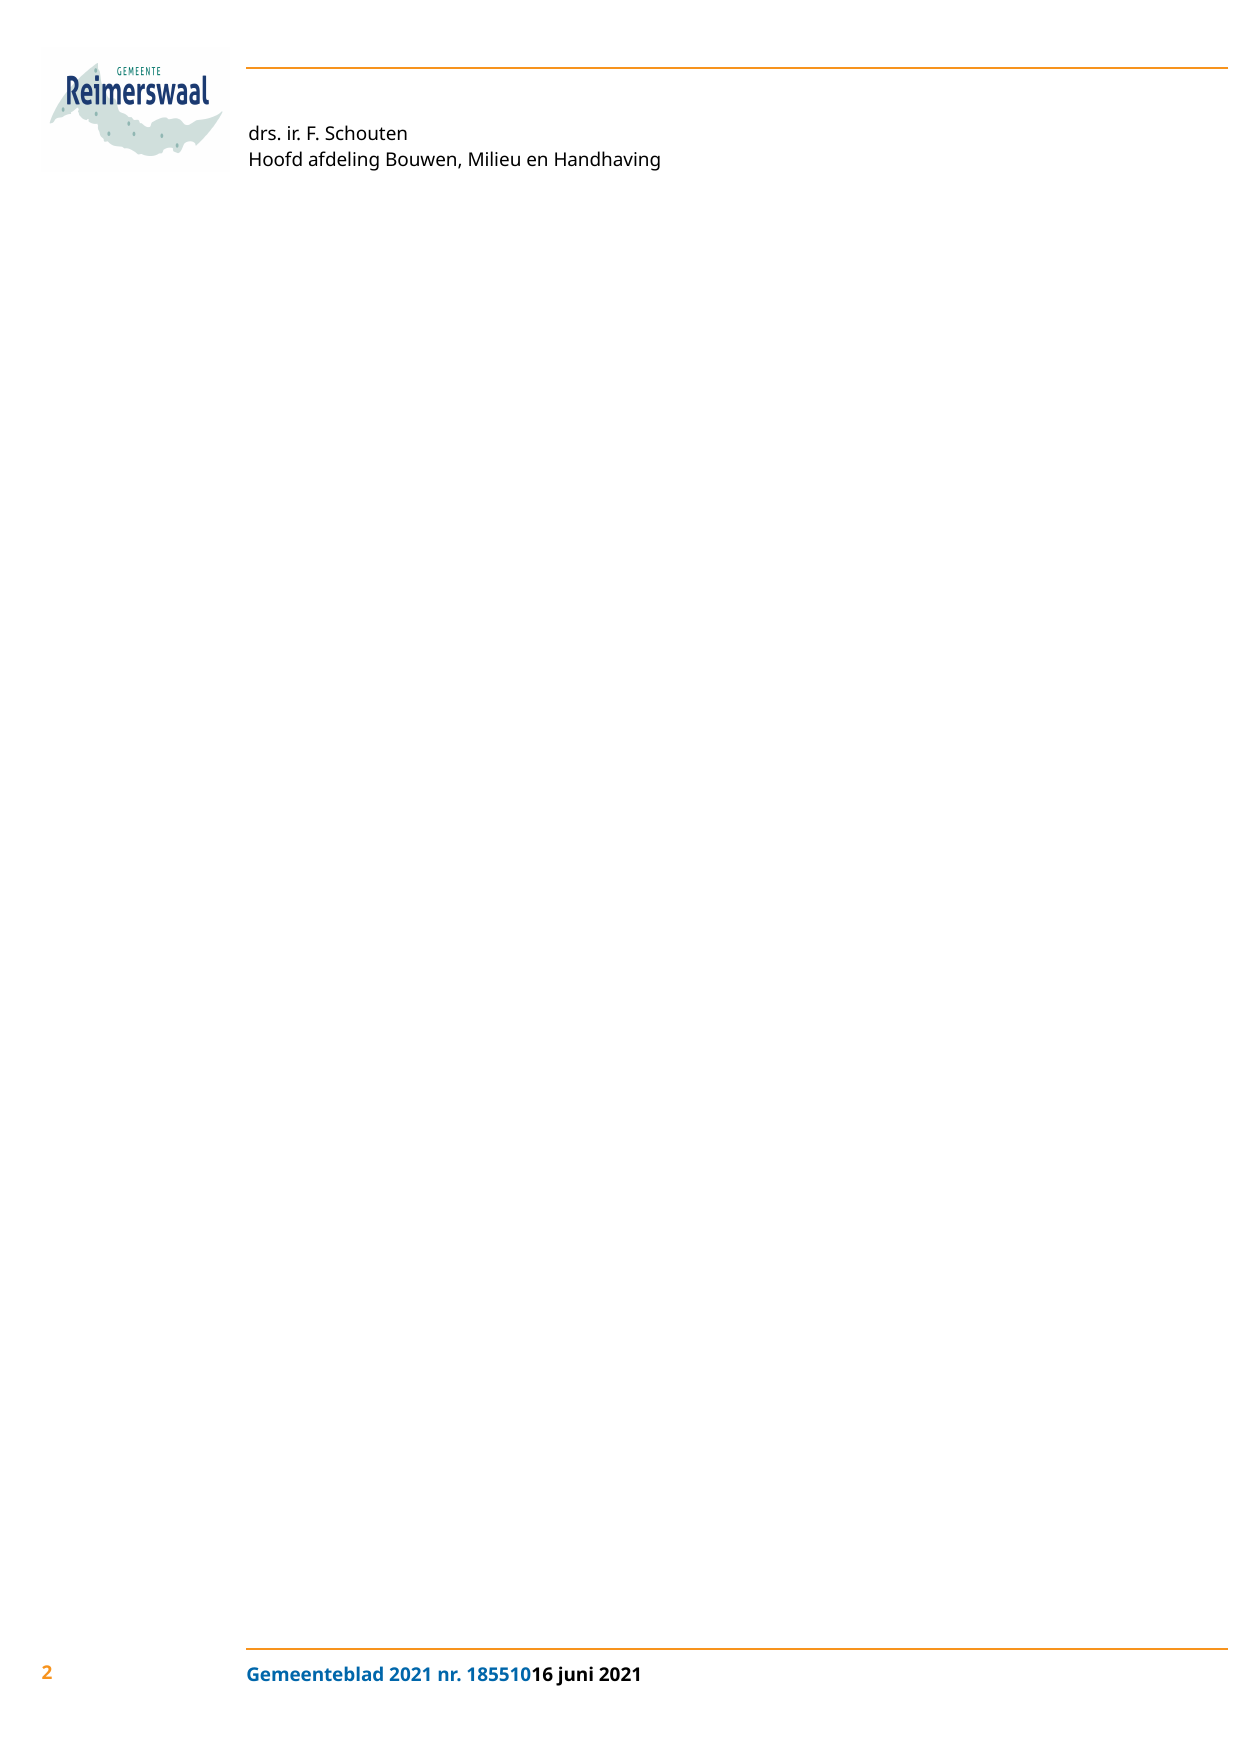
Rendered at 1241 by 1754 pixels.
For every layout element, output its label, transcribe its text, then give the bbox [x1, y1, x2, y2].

text Hoofd afdeling Bouwen, Milieu en Handhaving [248, 146, 1152, 172]
picture [41, 47, 231, 172]
text drs. ir. F. Schouten [248, 121, 1152, 146]
